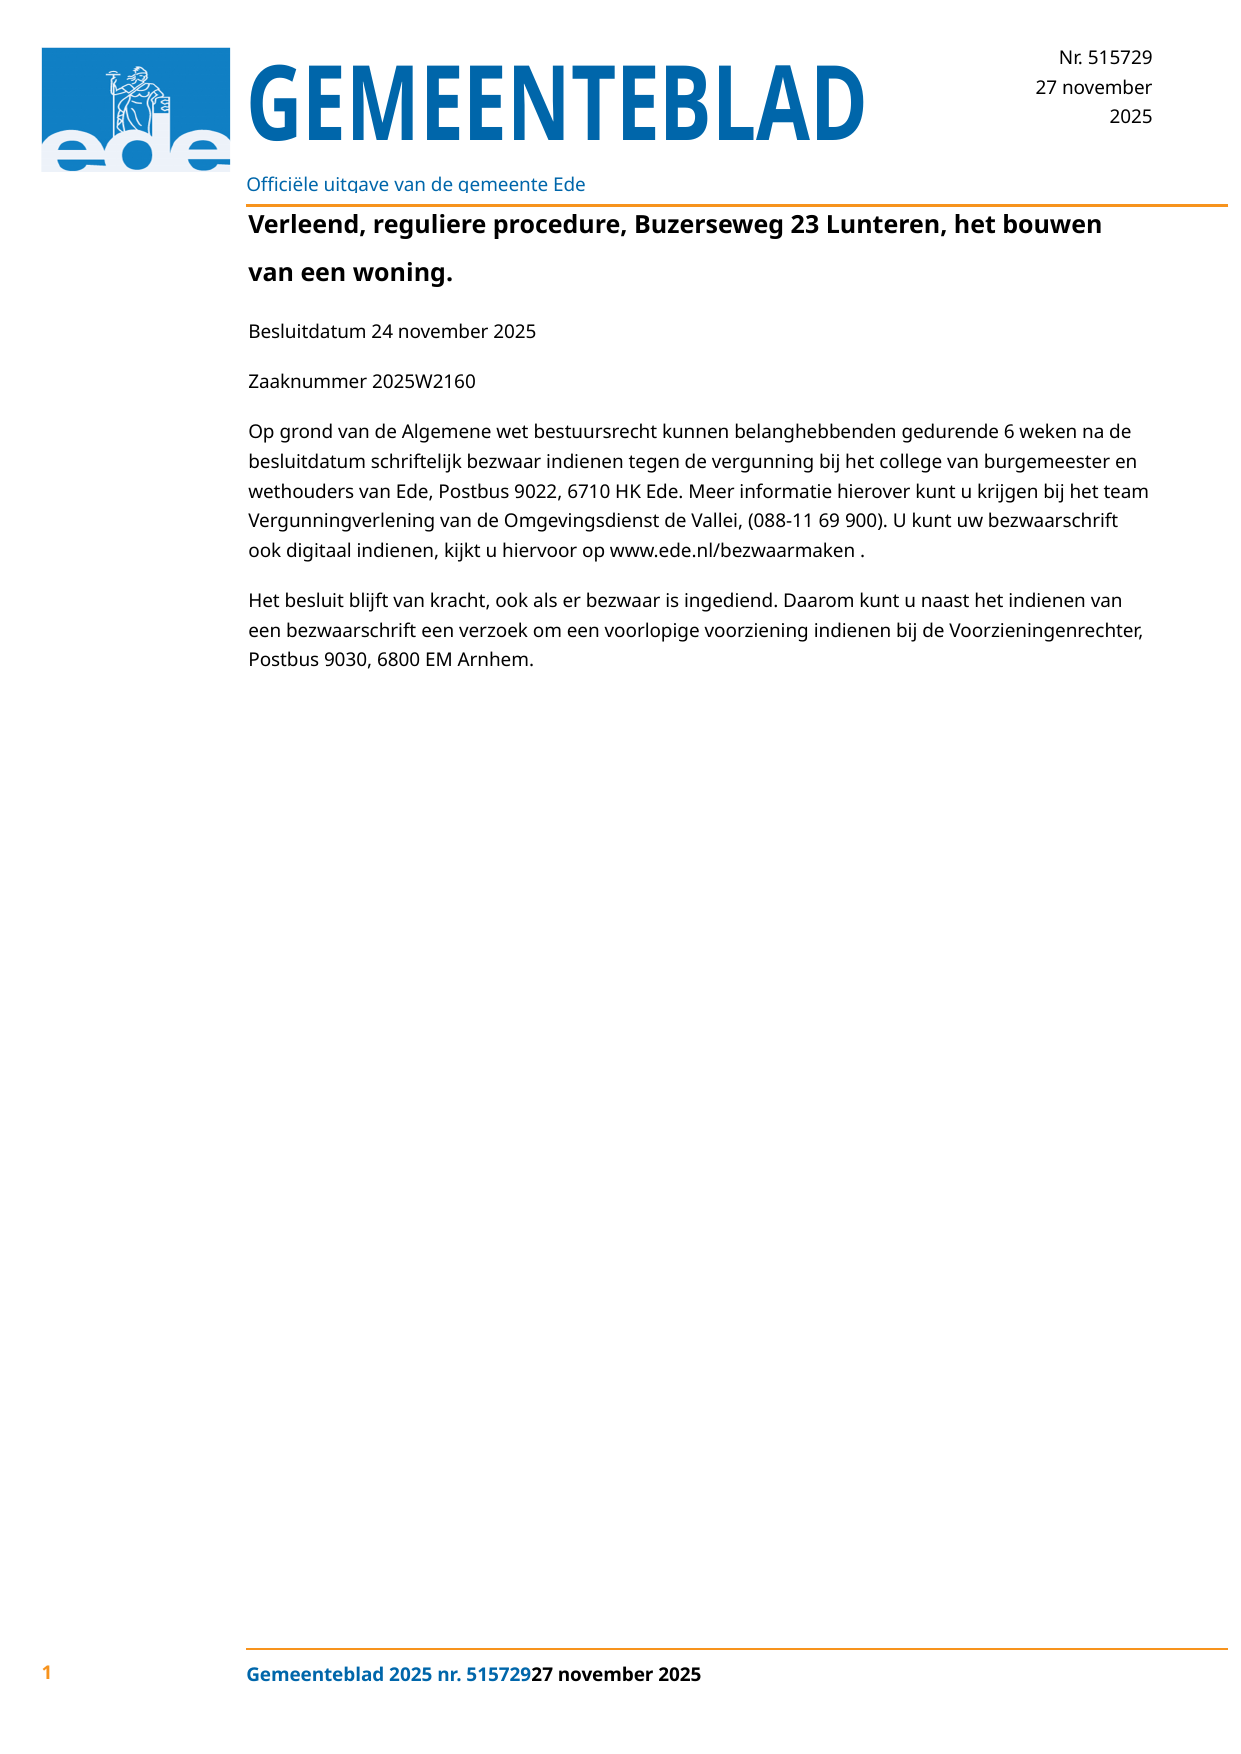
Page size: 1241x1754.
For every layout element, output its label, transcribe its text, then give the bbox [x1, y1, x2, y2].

text Op grond van de Algemene wet bestuursrecht kunnen belanghebbenden gedurende 6 weken na de besluitdatum schriftelijk bezwaar indienen tegen de vergunning bij het college van burgemeester en wethouders van Ede, Postbus 9022, 6710 HK Ede. Meer informatie hierover kunt u krijgen bij het team Vergunningverlening van de Omgevingsdienst de Vallei, (088-11 69 900). U kunt uw bezwaarschrift ook digitaal indienen, kijkt u hiervoor op www.ede.nl/bezwaarmaken . [248, 419, 1152, 563]
text Verleend, reguliere procedure, Buzerseweg 23 Lunteren, het bouwen van een woning. [248, 207, 1152, 288]
text Het besluit blijft van kracht, ook als er bezwaar is ingediend. Daarom kunt u naast het indienen van een bezwaarschrift een verzoek om een voorlopige voorziening indienen bij de Voorzieningenrechter, Postbus 9030, 6800 EM Arnhem. [248, 587, 1152, 672]
text Besluitdatum 24 november 2025 [248, 318, 1152, 344]
picture [41, 47, 231, 172]
text Zaaknummer 2025W2160 [248, 368, 1152, 394]
